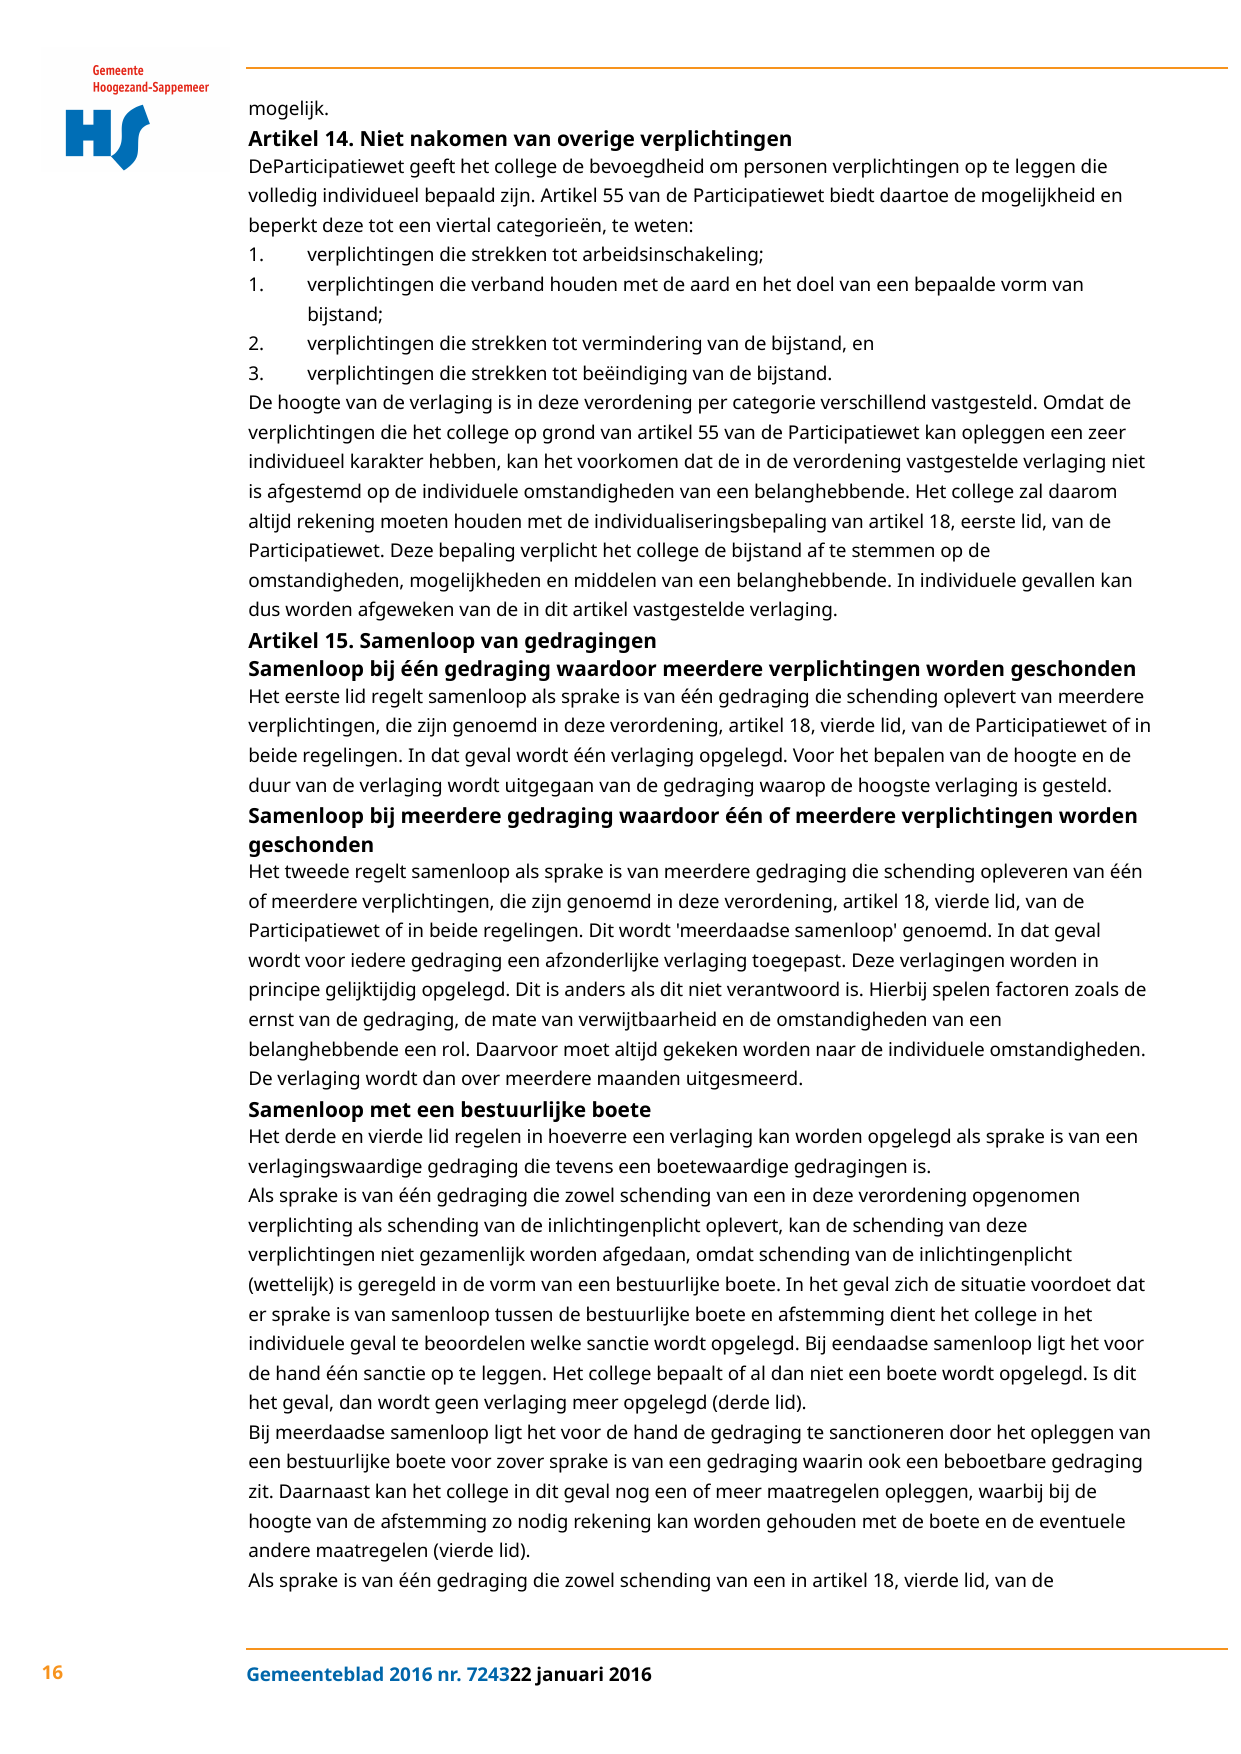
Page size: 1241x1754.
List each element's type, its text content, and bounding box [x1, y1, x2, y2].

text Artikel 14. Niet nakomen van overige verplichtingen [248, 124, 1152, 153]
text Samenloop met een bestuurlijke boete [248, 1095, 1152, 1123]
text Als sprake is van één gedraging die zowel schending van een in deze verordening opgenomen verplichting als schending van de inlichtingenplicht oplevert, kan de schending van deze verplichtingen niet gezamenlijk worden afgedaan, omdat schending van de inlichtingenplicht (wettelijk) is geregeld in de vorm van een bestuurlijke boete. In het geval zich de situatie voordoet dat er sprake is van samenloop tussen de bestuurlijke boete en afstemming dient het college in het individuele geval te beoordelen welke sanctie wordt opgelegd. Bij eendaadse samenloop ligt het voor de hand één sanctie op te leggen. Het college bepaalt of al dan niet een boete wordt opgelegd. Is dit het geval, dan wordt geen verlaging meer opgelegd (derde lid). [248, 1182, 1152, 1415]
list verplichtingen die strekken tot arbeidsinschakeling; [248, 242, 1152, 267]
text De hoogte van de verlaging is in deze verordening per categorie verschillend vastgesteld. Omdat de verplichtingen die het college op grond van artikel 55 van de Participatiewet kan opleggen een zeer individueel karakter hebben, kan het voorkomen dat de in de verordening vastgestelde verlaging niet is afgestemd op de individuele omstandigheden van een belanghebbende. Het college zal daarom altijd rekening moeten houden met de individualiseringsbepaling van artikel 18, eerste lid, van de Participatiewet. Deze bepaling verplicht het college de bijstand af te stemmen op de omstandigheden, mogelijkheden en middelen van een belanghebbende. In individuele gevallen kan dus worden afgeweken van de in dit artikel vastgestelde verlaging. [248, 389, 1152, 622]
text Bij meerdaadse samenloop ligt het voor de hand de gedraging te sanctioneren door het opleggen van een bestuurlijke boete voor zover sprake is van een gedraging waarin ook een beboetbare gedraging zit. Daarnaast kan het college in dit geval nog een of meer maatregelen opleggen, waarbij bij de hoogte van de afstemming zo nodig rekening kan worden gehouden met de boete en de eventuele andere maatregelen (vierde lid). [248, 1419, 1152, 1563]
text Artikel 15. Samenloop van gedragingen [248, 626, 1152, 654]
text mogelijk. [248, 95, 1152, 121]
text Het tweede regelt samenloop als sprake is van meerdere gedraging die schending opleveren van één of meerdere verplichtingen, die zijn genoemd in deze verordening, artikel 18, vierde lid, van de Participatiewet of in beide regelingen. Dit wordt 'meerdaadse samenloop' genoemd. In dat geval wordt voor iedere gedraging een afzonderlijke verlaging toegepast. Deze verlagingen worden in principe gelijktijdig opgelegd. Dit is anders als dit niet verantwoord is. Hierbij spelen factoren zoals de ernst van de gedraging, de mate van verwijtbaarheid en de omstandigheden van een belanghebbende een rol. Daarvoor moet altijd gekeken worden naar de individuele omstandigheden. De verlaging wordt dan over meerdere maanden uitgesmeerd. [248, 858, 1152, 1091]
text Het derde en vierde lid regelen in hoeverre een verlaging kan worden opgelegd als sprake is van een verlagingswaardige gedraging die tevens een boetewaardige gedragingen is. [248, 1123, 1152, 1179]
list verplichtingen die verband houden met de aard en het doel van een bepaalde vorm van bijstand; [248, 271, 1152, 326]
text Als sprake is van één gedraging die zowel schending van een in artikel 18, vierde lid, van de [248, 1567, 1152, 1593]
text Het eerste lid regelt samenloop als sprake is van één gedraging die schending oplevert van meerdere verplichtingen, die zijn genoemd in deze verordening, artikel 18, vierde lid, van de Participatiewet of in beide regelingen. In dat geval wordt één verlaging opgelegd. Voor het bepalen van de hoogte en de duur van de verlaging wordt uitgegaan van de gedraging waarop de hoogste verlaging is gesteld. [248, 683, 1152, 797]
picture [41, 47, 231, 172]
text DeParticipatiewet geeft het college de bevoegdheid om personen verplichtingen op te leggen die volledig individueel bepaald zijn. Artikel 55 van de Participatiewet biedt daartoe de mogelijkheid en beperkt deze tot een viertal categorieën, te weten: [248, 153, 1152, 238]
list verplichtingen die strekken tot vermindering van de bijstand, en [248, 330, 1152, 356]
list verplichtingen die strekken tot beëindiging van de bijstand. [248, 360, 1152, 386]
text Samenloop bij meerdere gedraging waardoor één of meerdere verplichtingen worden geschonden [248, 801, 1152, 858]
text Samenloop bij één gedraging waardoor meerdere verplichtingen worden geschonden [248, 654, 1152, 683]
